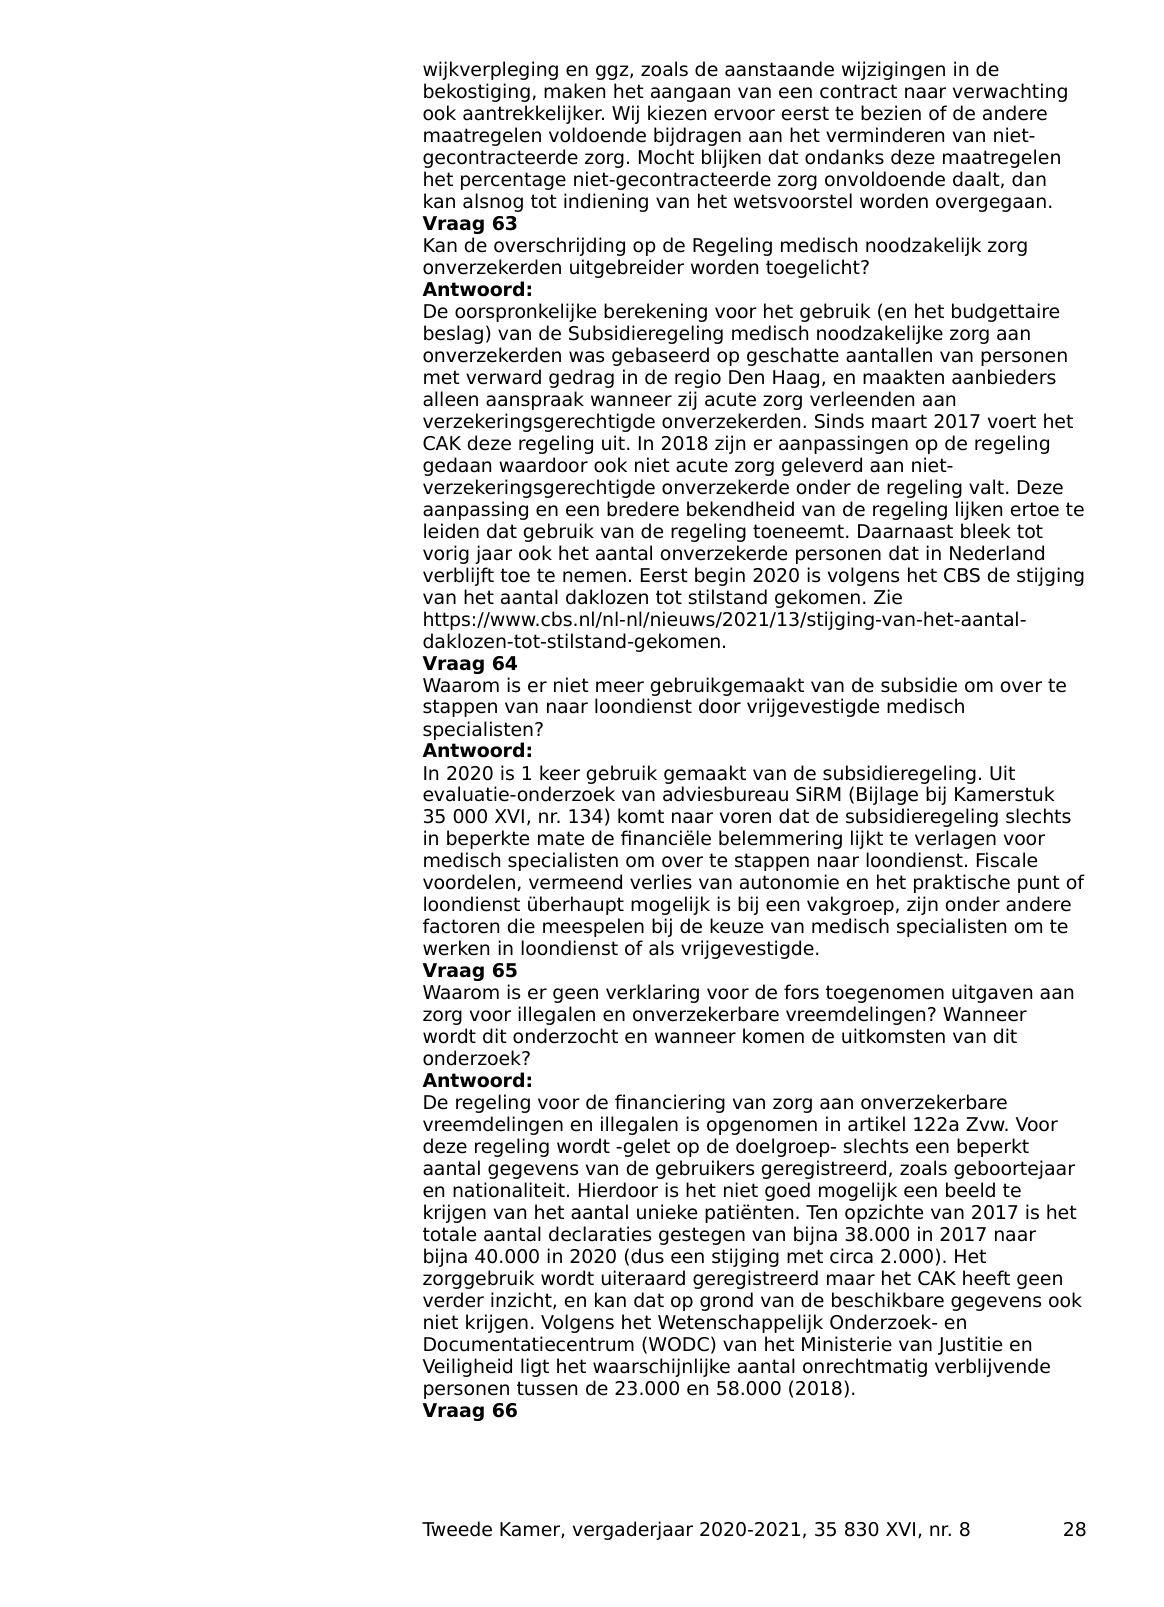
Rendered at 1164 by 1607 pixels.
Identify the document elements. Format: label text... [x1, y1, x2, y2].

text Vraag 65 [422, 960, 1087, 982]
text Vraag 63 [422, 213, 1087, 235]
text Vraag 66 [422, 1400, 1087, 1422]
text De oorspronkelijke berekening voor het gebruik (en het budgettaire beslag) van de Subsidieregeling medisch noodzakelijke zorg aan onverzekerden was gebaseerd op geschatte aantallen van personen met verward gedrag in de regio Den Haag, en maakten aanbieders alleen aanspraak wanneer zij acute zorg verleenden aan verzekeringsgerechtigde onverzekerden. Sinds maart 2017 voert het CAK deze regeling uit. In 2018 zijn er aanpassingen op de regeling gedaan waardoor ook niet acute zorg geleverd aan niet-verzekeringsgerechtigde onverzekerde onder de regeling valt. Deze aanpassing en een bredere bekendheid van de regeling lijken ertoe te leiden dat gebruik van de regeling toeneemt. Daarnaast bleek tot vorig jaar ook het aantal onverzekerde personen dat in Nederland verblijft toe te nemen. Eerst begin 2020 is volgens het CBS de stijging van het aantal daklozen tot stilstand gekomen. Zie https://www.cbs.nl/nl-nl/nieuws/2021/13/stijging-van-het-aantal-daklozen-tot-stilstand-gekomen. [422, 301, 1087, 652]
text Antwoord: [422, 279, 1087, 301]
text Waarom is er niet meer gebruikgemaakt van de subsidie om over te stappen van naar loondienst door vrijgevestigde medisch specialisten? [422, 674, 1087, 740]
text De regeling voor de financiering van zorg aan onverzekerbare vreemdelingen en illegalen is opgenomen in artikel 122a Zvw. Voor deze regeling wordt -gelet op de doelgroep- slechts een beperkt aantal gegevens van de gebruikers geregistreerd, zoals geboortejaar en nationaliteit. Hierdoor is het niet goed mogelijk een beeld te krijgen van het aantal unieke patiënten. Ten opzichte van 2017 is het totale aantal declaraties gestegen van bijna 38.000 in 2017 naar bijna 40.000 in 2020 (dus een stijging met circa 2.000). Het zorggebruik wordt uiteraard geregistreerd maar het CAK heeft geen verder inzicht, en kan dat op grond van de beschikbare gegevens ook niet krijgen. Volgens het Wetenschappelijk Onderzoek- en Documentatiecentrum (WODC) van het Ministerie van Justitie en Veiligheid ligt het waarschijnlijke aantal onrechtmatig verblijvende personen tussen de 23.000 en 58.000 (2018). [422, 1092, 1087, 1400]
text Vraag 64 [422, 652, 1087, 674]
text In 2020 is 1 keer gebruik gemaakt van de subsidieregeling. Uit evaluatie-onderzoek van adviesbureau SiRM (Bijlage bij Kamerstuk 35 000 XVI, nr. 134) komt naar voren dat de subsidieregeling slechts in beperkte mate de financiële belemmering lijkt te verlagen voor medisch specialisten om over te stappen naar loondienst. Fiscale voordelen, vermeend verlies van autonomie en het praktische punt of loondienst überhaupt mogelijk is bij een vakgroep, zijn onder andere factoren die meespelen bij de keuze van medisch specialisten om te werken in loondienst of als vrijgevestigde. [422, 762, 1087, 960]
text Waarom is er geen verklaring voor de fors toegenomen uitgaven aan zorg voor illegalen en onverzekerbare vreemdelingen? Wanneer wordt dit onderzocht en wanneer komen de uitkomsten van dit onderzoek? [422, 982, 1087, 1070]
text wijkverpleging en ggz, zoals de aanstaande wijzigingen in de bekostiging, maken het aangaan van een contract naar verwachting ook aantrekkelijker. Wij kiezen ervoor eerst te bezien of de andere maatregelen voldoende bijdragen aan het verminderen van niet-gecontracteerde zorg. Mocht blijken dat ondanks deze maatregelen het percentage niet-gecontracteerde zorg onvoldoende daalt, dan kan alsnog tot indiening van het wetsvoorstel worden overgegaan. [422, 59, 1087, 213]
text Antwoord: [422, 740, 1087, 762]
text Antwoord: [422, 1070, 1087, 1092]
text Kan de overschrijding op de Regeling medisch noodzakelijk zorg onverzekerden uitgebreider worden toegelicht? [422, 235, 1087, 279]
